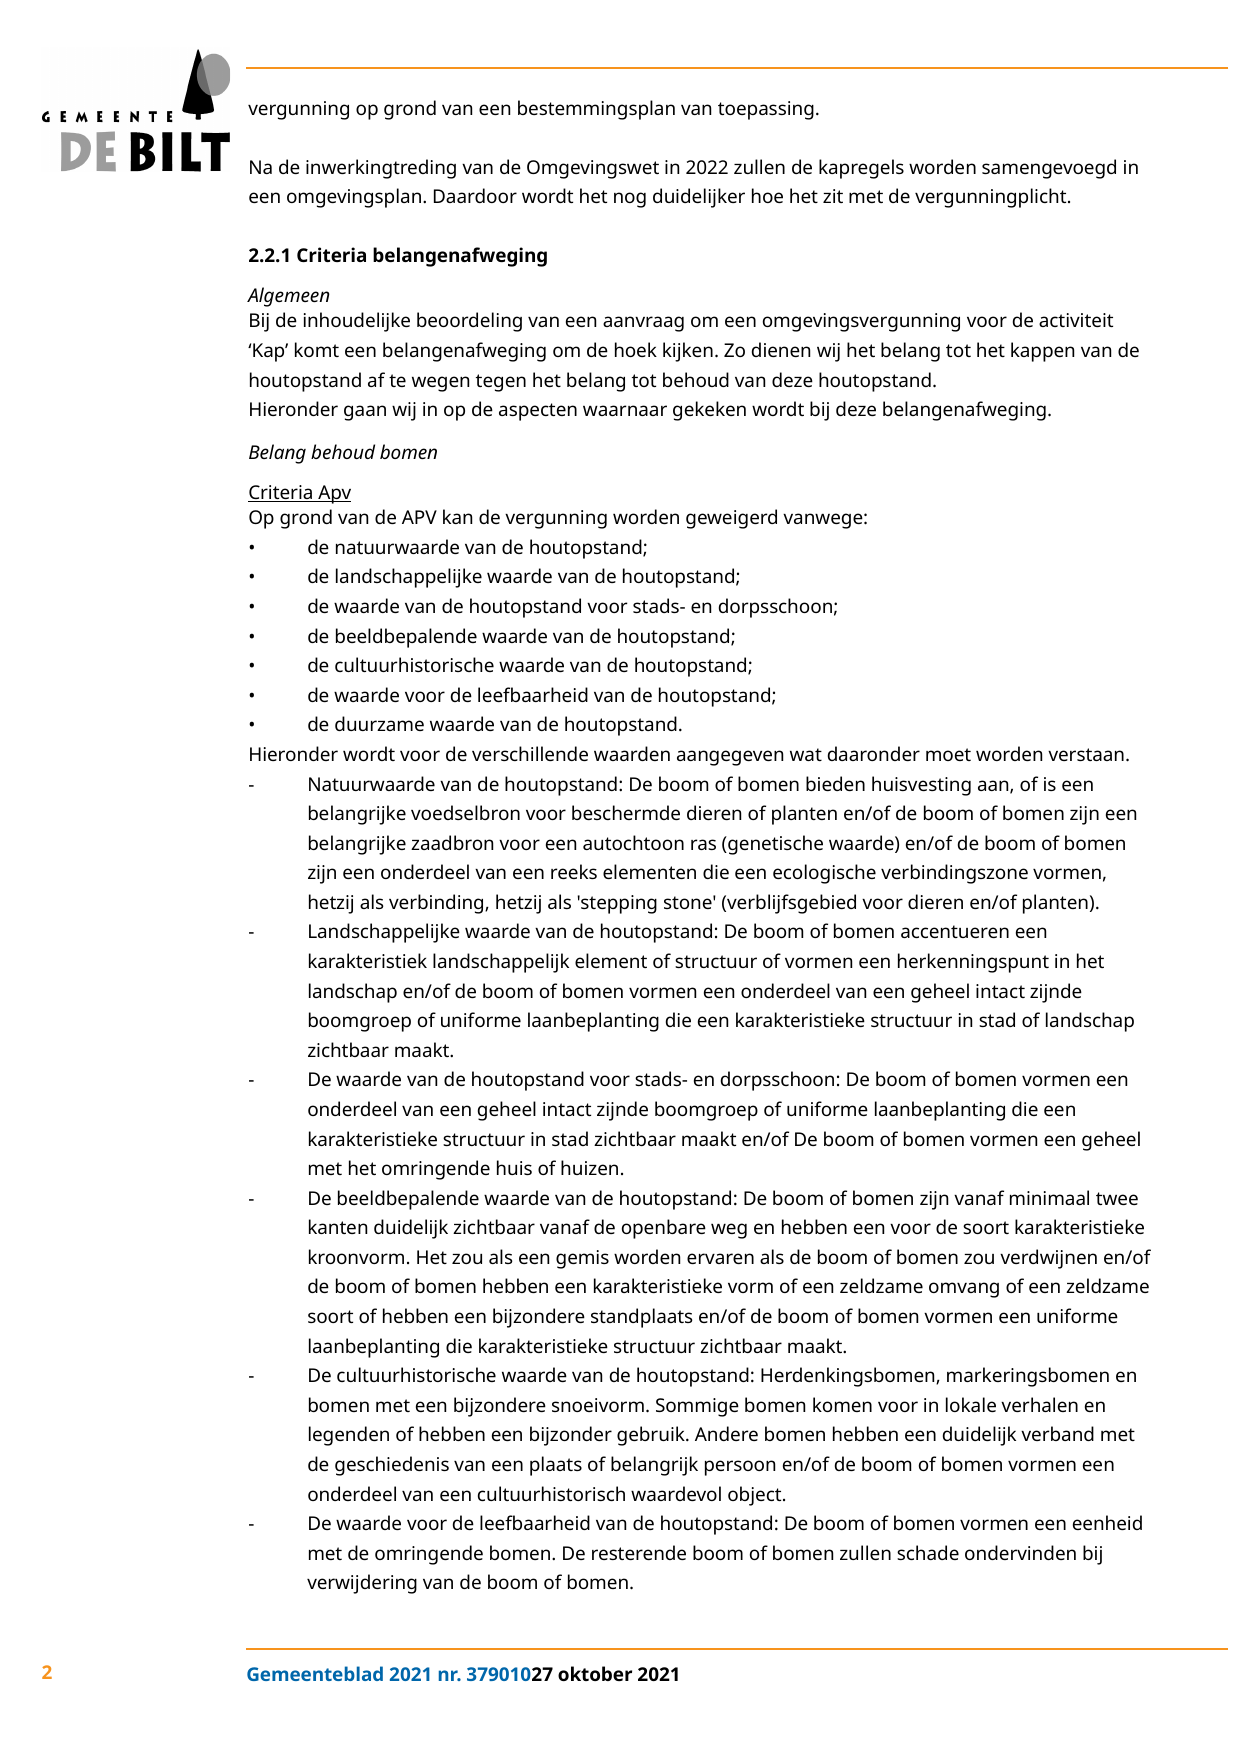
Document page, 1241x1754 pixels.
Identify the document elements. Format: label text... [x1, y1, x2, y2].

text 2.2.1 Criteria belangenafweging [248, 243, 1152, 268]
list de beeldbepalende waarde van de houtopstand; [248, 623, 1152, 649]
list De waarde van de houtopstand voor stads- en dorpsschoon: De boom of bomen vormen een onderdeel van een geheel intact zijnde boomgroep of uniforme laanbeplanting die een karakteristieke structuur in stad zichtbaar maakt en/of De boom of bomen vormen een geheel met het omringende huis of huizen. [248, 1067, 1152, 1181]
list de natuurwaarde van de houtopstand; [248, 534, 1152, 560]
list De beeldbepalende waarde van de houtopstand: De boom of bomen zijn vanaf minimaal twee kanten duidelijk zichtbaar vanaf de openbare weg en hebben een voor de soort karakteristieke kroonvorm. Het zou als een gemis worden ervaren als de boom of bomen zou verdwijnen en/of de boom of bomen hebben een karakteristieke vorm of een zeldzame omvang of een zeldzame soort of hebben een bijzondere standplaats en/of de boom of bomen vormen een uniforme laanbeplanting die karakteristieke structuur zichtbaar maakt. [248, 1185, 1152, 1359]
list De waarde voor de leefbaarheid van de houtopstand: De boom of bomen vormen een eenheid met de omringende bomen. De resterende boom of bomen zullen schade ondervinden bij verwijdering van de boom of bomen. [248, 1510, 1152, 1595]
text Belang behoud bomen [248, 439, 1152, 465]
list Natuurwaarde van de houtopstand: De boom of bomen bieden huisvesting aan, of is een belangrijke voedselbron voor beschermde dieren of planten en/of de boom of bomen zijn een belangrijke zaadbron voor een autochtoon ras (genetische waarde) en/of de boom of bomen zijn een onderdeel van een reeks elementen die een ecologische verbindingszone vormen, hetzij als verbinding, hetzij als 'stepping stone' (verblijfsgebied voor dieren en/of planten). [248, 771, 1152, 915]
list de waarde voor de leefbaarheid van de houtopstand; [248, 682, 1152, 708]
list de cultuurhistorische waarde van de houtopstand; [248, 652, 1152, 678]
text Criteria Apv [248, 479, 1152, 504]
list de landschappelijke waarde van de houtopstand; [248, 564, 1152, 589]
list De cultuurhistorische waarde van de houtopstand: Herdenkingsbomen, markeringsbomen en bomen met een bijzondere snoeivorm. Sommige bomen komen voor in lokale verhalen en legenden of hebben een bijzonder gebruik. Andere bomen hebben een duidelijk verband met de geschiedenis van een plaats of belangrijk persoon en/of de boom of bomen vormen een onderdeel van een cultuurhistorisch waardevol object. [248, 1362, 1152, 1507]
text Hieronder gaan wij in op de aspecten waarnaar gekeken wordt bij deze belangenafweging. [248, 396, 1152, 422]
text Hieronder wordt voor de verschillende waarden aangegeven wat daaronder moet worden verstaan. [248, 741, 1152, 767]
list de waarde van de houtopstand voor stads- en dorpsschoon; [248, 593, 1152, 619]
text Algemeen [248, 282, 1152, 308]
text Op grond van de APV kan de vergunning worden geweigerd vanwege: [248, 504, 1152, 530]
picture [41, 47, 231, 172]
list de duurzame waarde van de houtopstand. [248, 712, 1152, 737]
text Na de inwerkingtreding van de Omgevingswet in 2022 zullen de kapregels worden samengevoegd in een omgevingsplan. Daardoor wordt het nog duidelijker hoe het zit met de vergunningplicht. [248, 154, 1152, 209]
list Landschappelijke waarde van de houtopstand: De boom of bomen accentueren een karakteristiek landschappelijk element of structuur of vormen een herkenningspunt in het landschap en/of de boom of bomen vormen een onderdeel van een geheel intact zijnde boomgroep of uniforme laanbeplanting die een karakteristieke structuur in stad of landschap zichtbaar maakt. [248, 919, 1152, 1063]
text vergunning op grond van een bestemmingsplan van toepassing. [248, 95, 1152, 121]
text Bij de inhoudelijke beoordeling van een aanvraag om een omgevingsvergunning voor de activiteit ‘Kap’ komt een belangenafweging om de hoek kijken. Zo dienen wij het belang tot het kappen van de houtopstand af te wegen tegen het belang tot behoud van deze houtopstand. [248, 308, 1152, 393]
